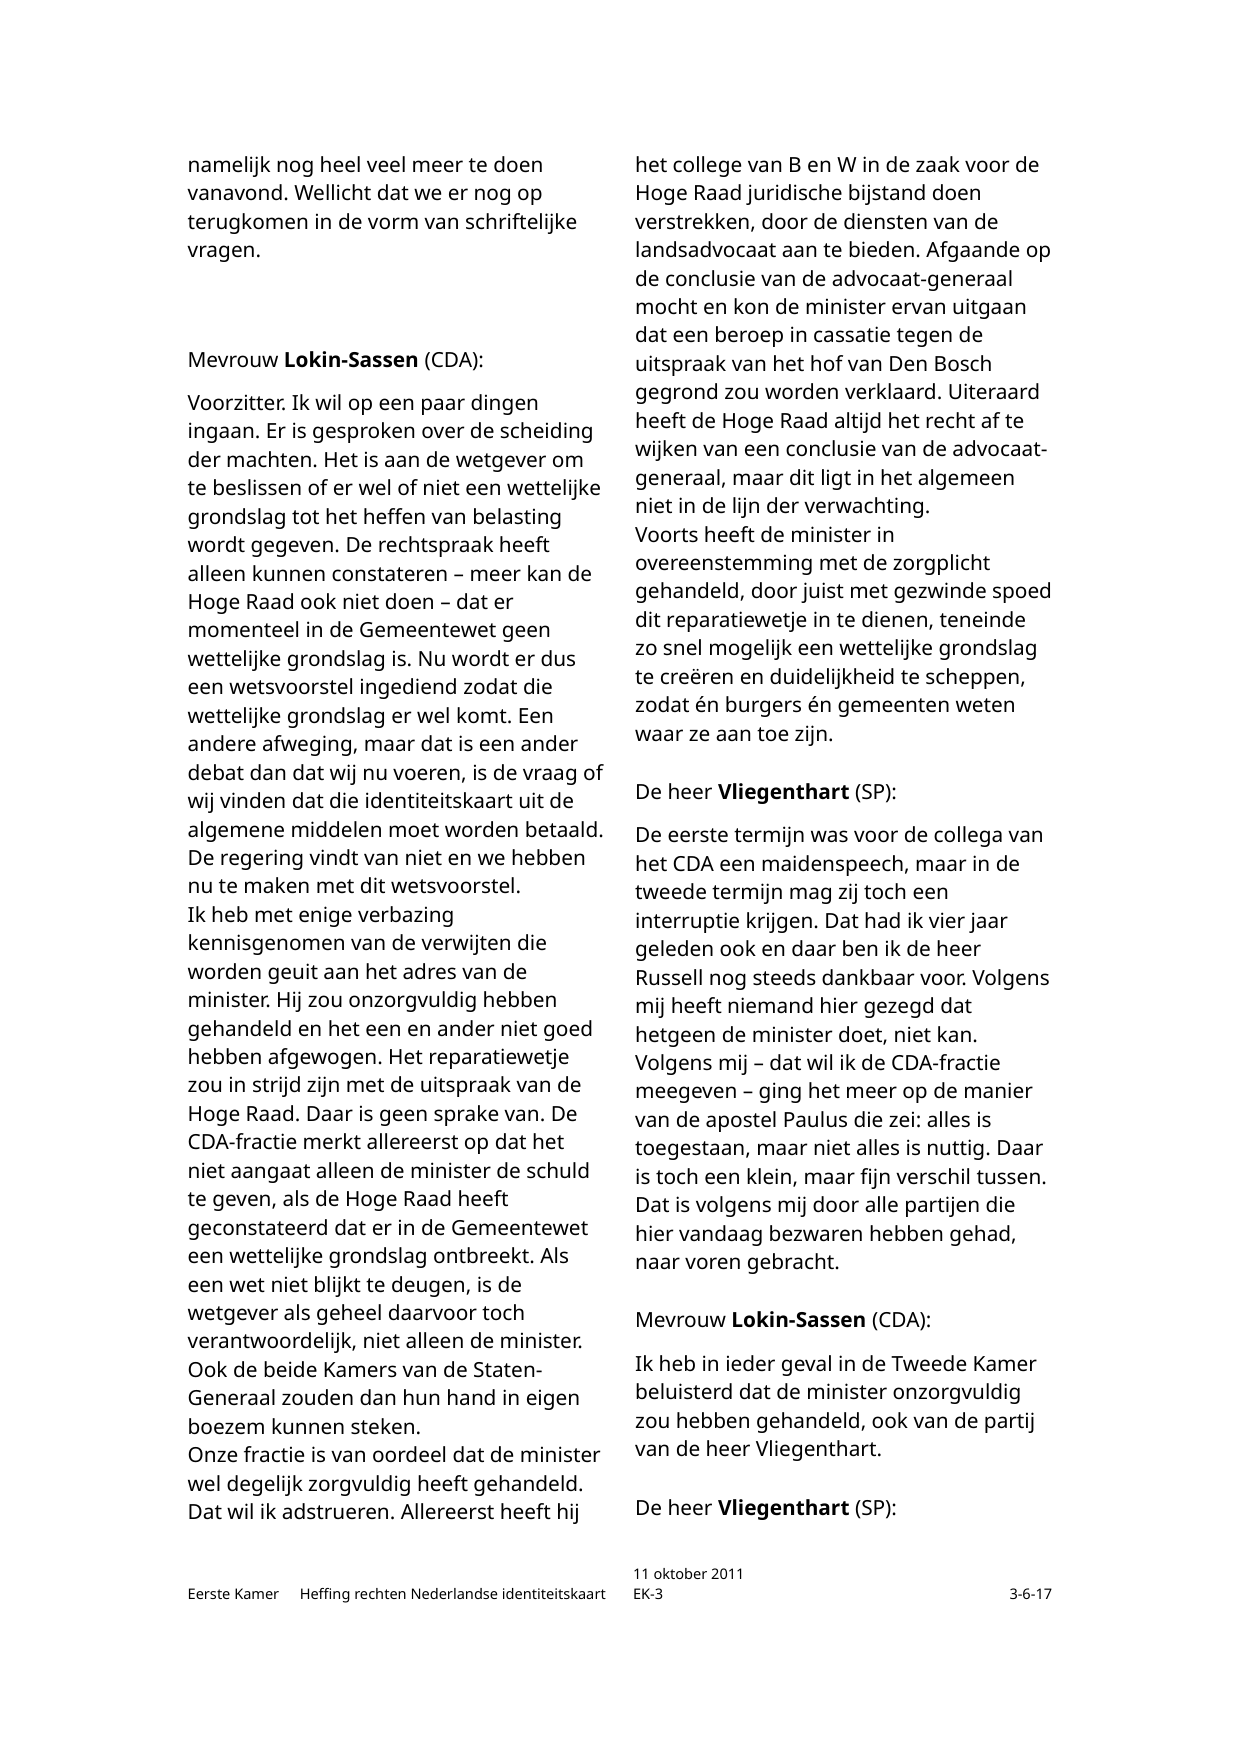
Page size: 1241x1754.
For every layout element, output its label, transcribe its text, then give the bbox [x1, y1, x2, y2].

text Mevrouw Lokin-Sassen (CDA): [635, 1306, 1053, 1334]
text De heer Vliegenthart (SP): [635, 777, 1053, 806]
text Voorzitter. Ik wil op een paar dingen ingaan. Er is gesproken over de scheiding der machten. Het is aan de wetgever om te beslissen of er wel of niet een wettelijke grondslag tot het heffen van belasting wordt gegeven. De rechtspraak heeft alleen kunnen constateren – meer kan de Hoge Raad ook niet doen – dat er momenteel in de Gemeentewet geen wettelijke grondslag is. Nu wordt er dus een wetsvoorstel ingediend zodat die wettelijke grondslag er wel komt. Een andere afweging, maar dat is een ander debat dan dat wij nu voeren, is de vraag of wij vinden dat die identiteitskaart uit de algemene middelen moet worden betaald. De regering vindt van niet en we hebben nu te maken met dit wetsvoorstel. [187, 388, 605, 900]
text Mevrouw Lokin-Sassen (CDA): [187, 345, 605, 373]
text Ik heb in ieder geval in de Tweede Kamer beluisterd dat de minister onzorgvuldig zou hebben gehandeld, ook van de partij van de heer Vliegenthart. [635, 1349, 1053, 1463]
text De eerste termijn was voor de collega van het CDA een maidenspeech, maar in de tweede termijn mag zij toch een interruptie krijgen. Dat had ik vier jaar geleden ook en daar ben ik de heer Russell nog steeds dankbaar voor. Volgens mij heeft niemand hier gezegd dat hetgeen de minister doet, niet kan. Volgens mij – dat wil ik de CDA-fractie meegeven – ging het meer op de manier van de apostel Paulus die zei: alles is toegestaan, maar niet alles is nuttig. Daar is toch een klein, maar fijn verschil tussen. Dat is volgens mij door alle partijen die hier vandaag bezwaren hebben gehad, naar voren gebracht. [635, 821, 1053, 1276]
text het college van B en W in de zaak voor de Hoge Raad juridische bijstand doen verstrekken, door de diensten van de landsadvocaat aan te bieden. Afgaande op de conclusie van de advocaat-generaal mocht en kon de minister ervan uitgaan dat een beroep in cassatie tegen de uitspraak van het hof van Den Bosch gegrond zou worden verklaard. Uiteraard heeft de Hoge Raad altijd het recht af te wijken van een conclusie van de advocaat-generaal, maar dit ligt in het algemeen niet in de lijn der verwachting. [635, 150, 1053, 520]
text namelijk nog heel veel meer te doen vanavond. Wellicht dat we er nog op terugkomen in de vorm van schriftelijke vragen. [187, 150, 605, 264]
text De heer Vliegenthart (SP): [635, 1493, 1053, 1521]
text Voorts heeft de minister in overeenstemming met de zorgplicht gehandeld, door juist met gezwinde spoed dit reparatiewetje in te dienen, teneinde zo snel mogelijk een wettelijke grondslag te creëren en duidelijkheid te scheppen, zodat én burgers én gemeenten weten waar ze aan toe zijn. [635, 520, 1053, 747]
text  [187, 294, 605, 322]
text Onze fractie is van oordeel dat de minister wel degelijk zorgvuldig heeft gehandeld. Dat wil ik adstrueren. Allereerst heeft hij [187, 1440, 605, 1526]
text Ik heb met enige verbazing kennisgenomen van de verwijten die worden geuit aan het adres van de minister. Hij zou onzorgvuldig hebben gehandeld en het een en ander niet goed hebben afgewogen. Het reparatiewetje zou in strijd zijn met de uitspraak van de Hoge Raad. Daar is geen sprake van. De CDA-fractie merkt allereerst op dat het niet aangaat alleen de minister de schuld te geven, als de Hoge Raad heeft geconstateerd dat er in de Gemeentewet een wettelijke grondslag ontbreekt. Als een wet niet blijkt te deugen, is de wetgever als geheel daarvoor toch verantwoordelijk, niet alleen de minister. Ook de beide Kamers van de Staten-Generaal zouden dan hun hand in eigen boezem kunnen steken. [187, 900, 605, 1440]
